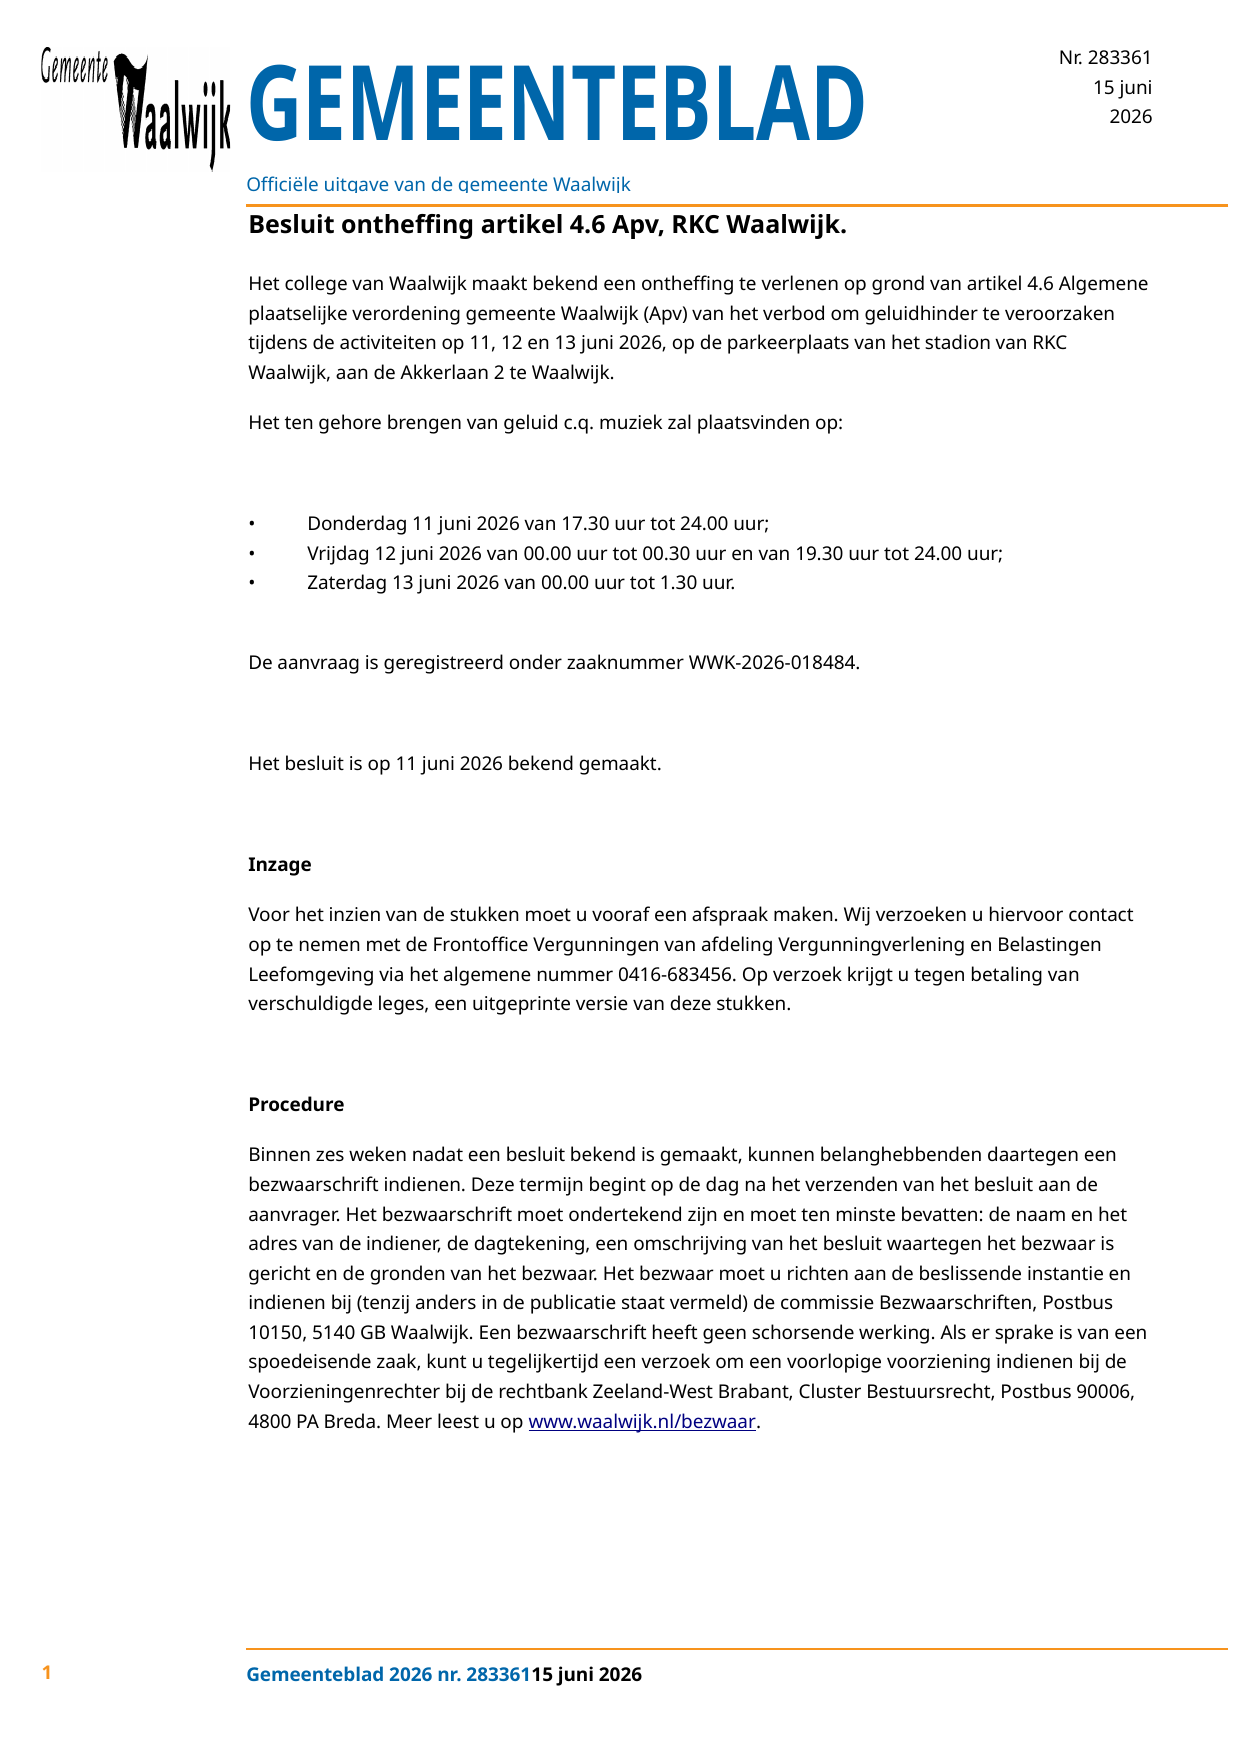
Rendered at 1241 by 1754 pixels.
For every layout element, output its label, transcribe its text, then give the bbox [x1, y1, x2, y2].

text Binnen zes weken nadat een besluit bekend is gemaakt, kunnen belanghebbenden daartegen een bezwaarschrift indienen. Deze termijn begint op de dag na het verzenden van het besluit aan de aanvrager. Het bezwaarschrift moet ondertekend zijn en moet ten minste bevatten: de naam en het adres van de indiener, de dagtekening, een omschrijving van het besluit waartegen het bezwaar is gericht en de gronden van het bezwaar. Het bezwaar moet u richten aan de beslissende instantie en indienen bij (tenzij anders in de publicatie staat vermeld) de commissie Bezwaarschriften, Postbus 10150, 5140 GB Waalwijk. Een bezwaarschrift heeft geen schorsende werking. Als er sprake is van een spoedeisende zaak, kunt u tegelijkertijd een verzoek om een voorlopige voorziening indienen bij de Voorzieningenrechter bij de rechtbank Zeeland-West Brabant, Cluster Bestuursrecht, Postbus 90006, 4800 PA Breda. Meer leest u op www.waalwijk.nl/bezwaar. [248, 1142, 1152, 1433]
list Vrijdag 12 juni 2026 van 00.00 uur tot 00.30 uur en van 19.30 uur tot 24.00 uur; [248, 540, 1152, 566]
text Inzage [248, 851, 1152, 877]
text Het besluit is op 11 juni 2026 bekend gemaakt. [248, 750, 1152, 776]
picture [41, 47, 231, 172]
list Donderdag 11 juni 2026 van 17.30 uur tot 24.00 uur; [248, 510, 1152, 536]
text Het ten gehore brengen van geluid c.q. muziek zal plaatsvinden op: [248, 409, 1152, 435]
text Voor het inzien van de stukken moet u vooraf een afspraak maken. Wij verzoeken u hiervoor contact op te nemen met de Frontoffice Vergunningen van afdeling Vergunningverlening en Belastingen Leefomgeving via het algemene nummer 0416-683456. Op verzoek krijgt u tegen betaling van verschuldigde leges, een uitgeprinte versie van deze stukken. [248, 902, 1152, 1016]
text De aanvraag is geregistreerd onder zaaknummer WWK-2026-018484. [248, 649, 1152, 675]
text Procedure [248, 1091, 1152, 1117]
text Het college van Waalwijk maakt bekend een ontheffing te verlenen op grond van artikel 4.6 Algemene plaatselijke verordening gemeente Waalwijk (Apv) van het verbod om geluidhinder te veroorzaken tijdens de activiteiten op 11, 12 en 13 juni 2026, op de parkeerplaats van het stadion van RKC Waalwijk, aan de Akkerlaan 2 te Waalwijk. [248, 270, 1152, 385]
list Zaterdag 13 juni 2026 van 00.00 uur tot 1.30 uur. [248, 569, 1152, 595]
text Besluit ontheffing artikel 4.6 Apv, RKC Waalwijk. [248, 207, 1152, 241]
